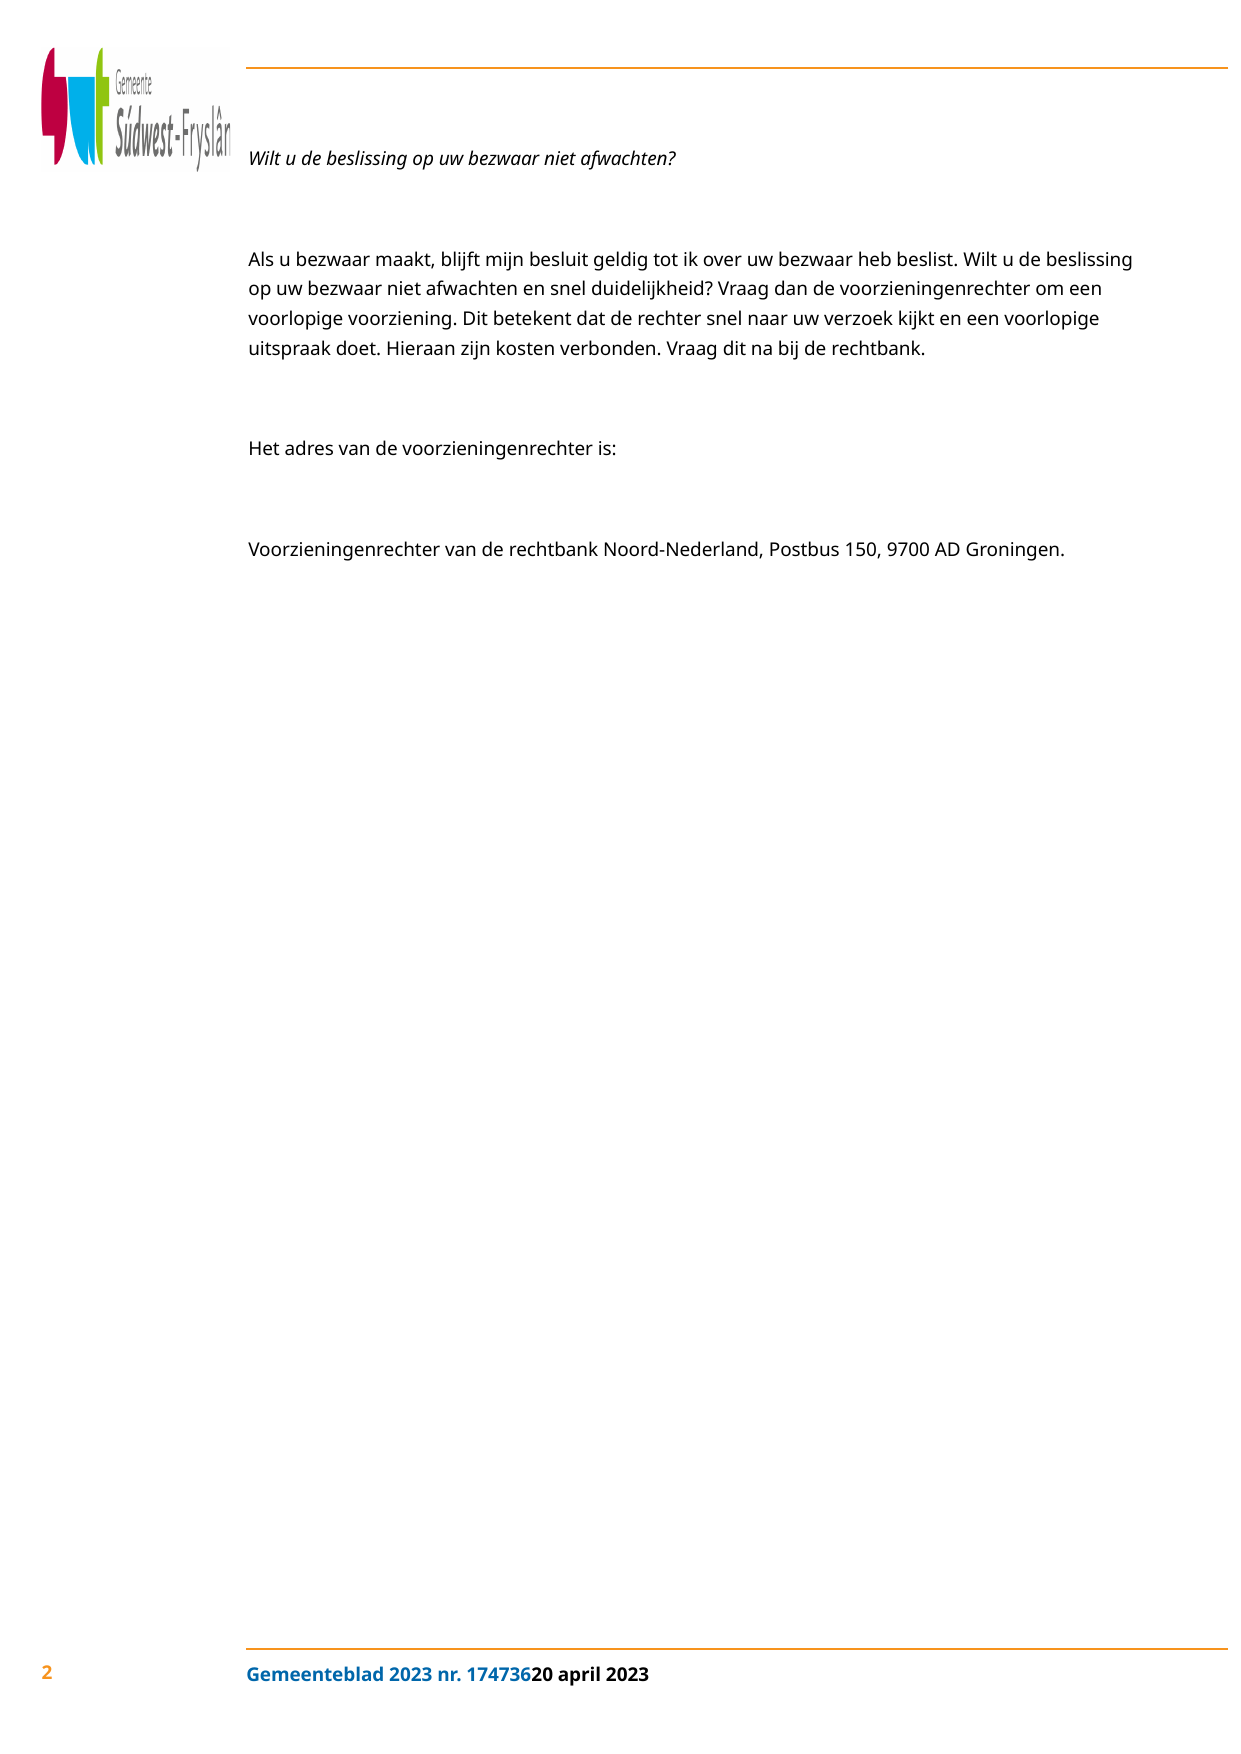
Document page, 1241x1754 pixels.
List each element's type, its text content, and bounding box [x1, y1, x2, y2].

text Voorzieningenrechter van de rechtbank Noord-Nederland, Postbus 150, 9700 AD Groningen. [248, 536, 1152, 562]
text Wilt u de beslissing op uw bezwaar niet afwachten? [248, 145, 1152, 171]
picture [41, 47, 231, 172]
text Als u bezwaar maakt, blijft mijn besluit geldig tot ik over uw bezwaar heb beslist. Wilt u de beslissing op uw bezwaar niet afwachten en snel duidelijkheid? Vraag dan de voorzieningenrechter om een voorlopige voorziening. Dit betekent dat de rechter snel naar uw verzoek kijkt en een voorlopige uitspraak doet. Hieraan zijn kosten verbonden. Vraag dit na bij de rechtbank. [248, 246, 1152, 361]
text Het adres van de voorzieningenrechter is: [248, 436, 1152, 461]
